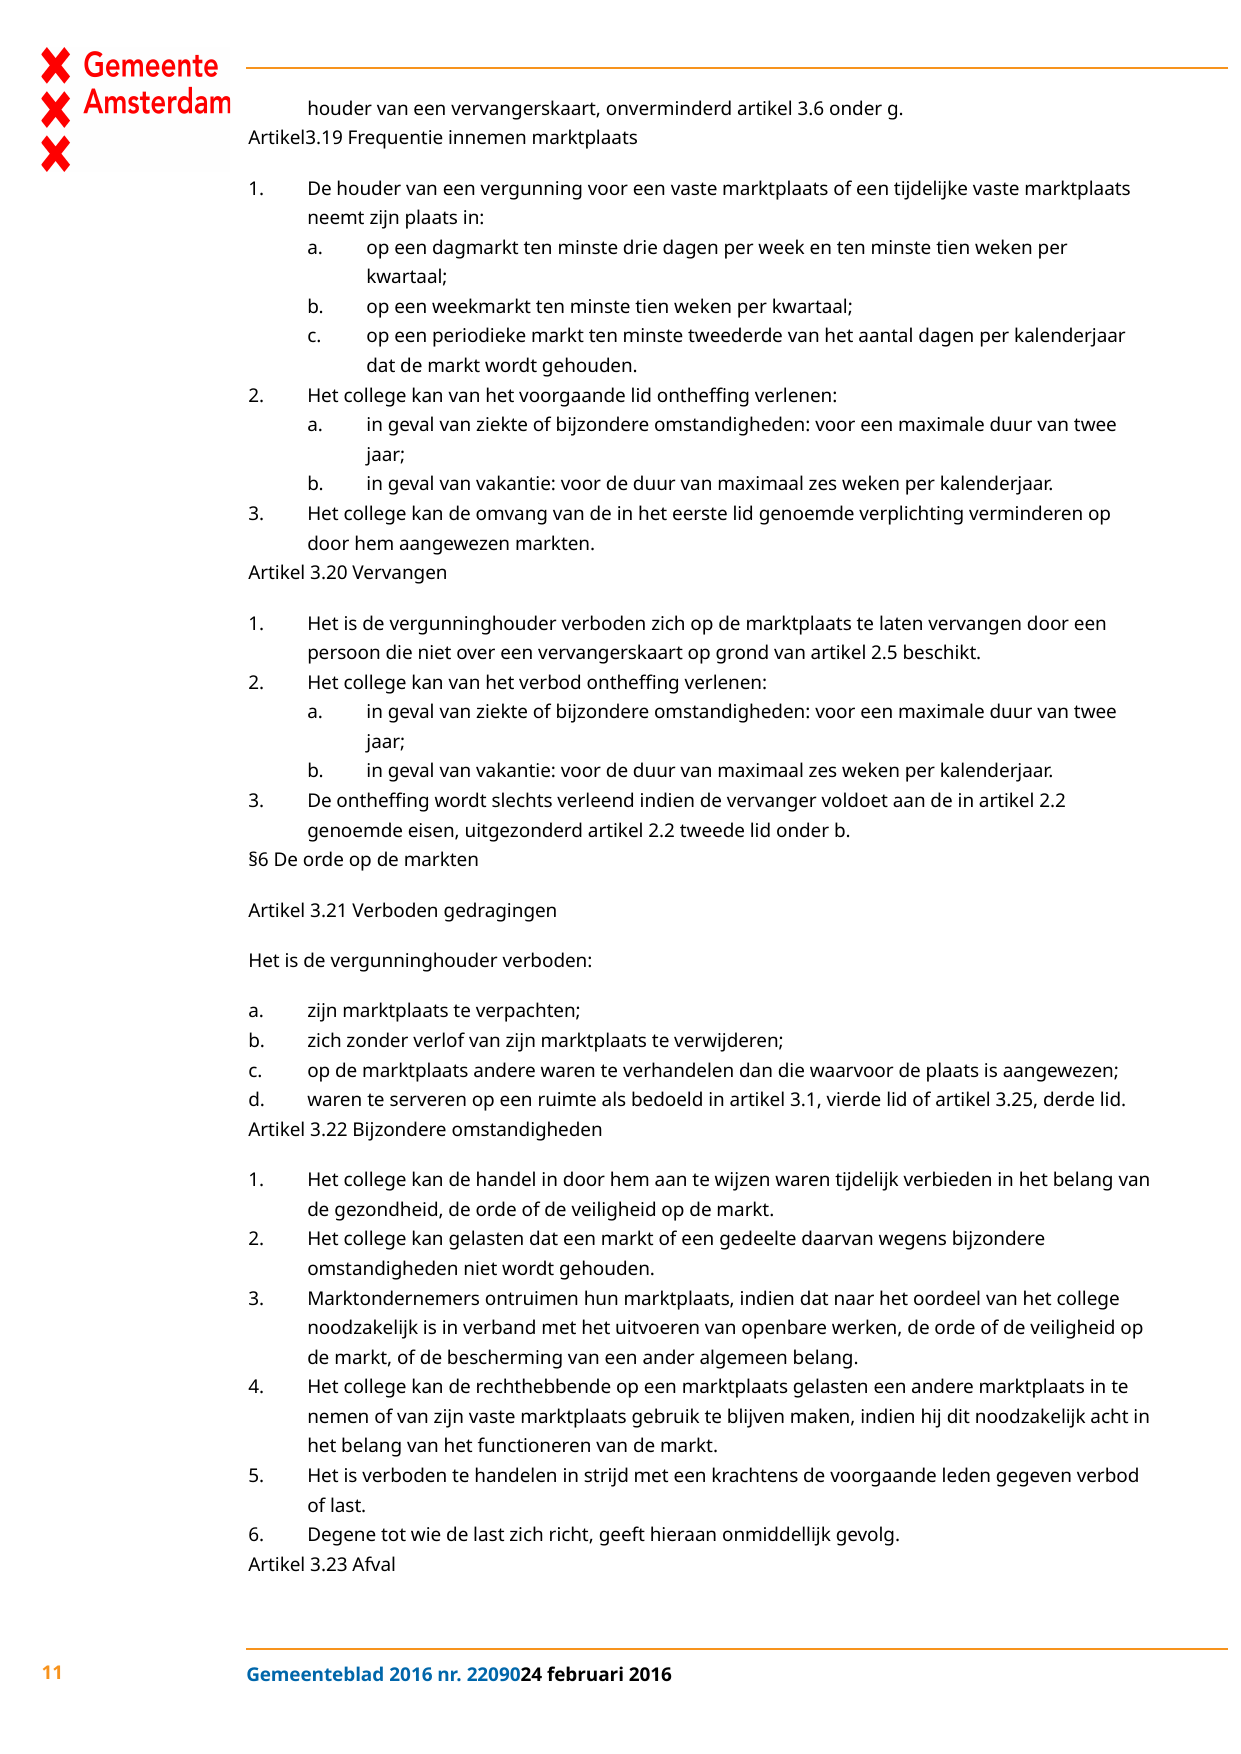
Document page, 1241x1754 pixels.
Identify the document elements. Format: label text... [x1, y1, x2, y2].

list op de marktplaats andere waren te verhandelen dan die waarvoor de plaats is aangewezen; [248, 1057, 1152, 1083]
list Het college kan van het voorgaande lid ontheffing verlenen: [248, 382, 1152, 408]
text Artikel 3.20 Vervangen [248, 559, 1152, 585]
list De houder van een vergunning voor een vaste marktplaats of een tijdelijke vaste marktplaats neemt zijn plaats in: [248, 175, 1152, 230]
list in geval van ziekte of bijzondere omstandigheden: voor een maximale duur van twee jaar; [307, 411, 1152, 467]
list zich zonder verlof van zijn marktplaats te verwijderen; [248, 1027, 1152, 1053]
list De ontheffing wordt slechts verleend indien de vervanger voldoet aan de in artikel 2.2 genoemde eisen, uitgezonderd artikel 2.2 tweede lid onder b. [248, 787, 1152, 843]
list in geval van vakantie: voor de duur van maximaal zes weken per kalenderjaar. [307, 471, 1152, 496]
text Het is de vergunninghouder verboden: [248, 947, 1152, 973]
list Het college kan de rechthebbende op een marktplaats gelasten een andere marktplaats in te nemen of van zijn vaste marktplaats gebruik te blijven maken, indien hij dit noodzakelijk acht in het belang van het functioneren van de markt. [248, 1373, 1152, 1458]
list Marktondernemers ontruimen hun marktplaats, indien dat naar het oordeel van het college noodzakelijk is in verband met het uitvoeren van openbare werken, de orde of de veiligheid op de markt, of de bescherming van een ander algemeen belang. [248, 1285, 1152, 1370]
list Het college kan van het verbod ontheffing verlenen: [248, 669, 1152, 695]
text Artikel 3.21 Verboden gedragingen [248, 897, 1152, 923]
list Het college kan gelasten dat een markt of een gedeelte daarvan wegens bijzondere omstandigheden niet wordt gehouden. [248, 1226, 1152, 1281]
list in geval van vakantie: voor de duur van maximaal zes weken per kalenderjaar. [307, 758, 1152, 783]
list Het is verboden te handelen in strijd met een krachtens de voorgaande leden gegeven verbod of last. [248, 1462, 1152, 1518]
list Het college kan de omvang van de in het eerste lid genoemde verplichting verminderen op door hem aangewezen markten. [248, 500, 1152, 556]
list Het college kan de handel in door hem aan te wijzen waren tijdelijk verbieden in het belang van de gezondheid, de orde of de veiligheid op de markt. [248, 1166, 1152, 1222]
list in geval van ziekte of bijzondere omstandigheden: voor een maximale duur van twee jaar; [307, 698, 1152, 754]
list houder van een vervangerskaart, onverminderd artikel 3.6 onder g. [248, 95, 1152, 121]
text Artikel 3.22 Bijzondere omstandigheden [248, 1116, 1152, 1142]
list op een periodieke markt ten minste tweederde van het aantal dagen per kalenderjaar dat de markt wordt gehouden. [307, 323, 1152, 378]
list op een dagmarkt ten minste drie dagen per week en ten minste tien weken per kwartaal; [307, 234, 1152, 289]
picture [41, 47, 231, 172]
list waren te serveren op een ruimte als bedoeld in artikel 3.1, vierde lid of artikel 3.25, derde lid. [248, 1086, 1152, 1112]
list zijn marktplaats te verpachten; [248, 998, 1152, 1023]
list Degene tot wie de last zich richt, geeft hieraan onmiddellijk gevolg. [248, 1521, 1152, 1547]
list op een weekmarkt ten minste tien weken per kwartaal; [307, 293, 1152, 319]
text Artikel3.19 Frequentie innemen marktplaats [248, 124, 1152, 150]
list Het is de vergunninghouder verboden zich op de marktplaats te laten vervangen door een persoon die niet over een vervangerskaart op grond van artikel 2.5 beschikt. [248, 610, 1152, 665]
text Artikel 3.23 Afval [248, 1551, 1152, 1577]
text §6 De orde op de markten [248, 846, 1152, 872]
